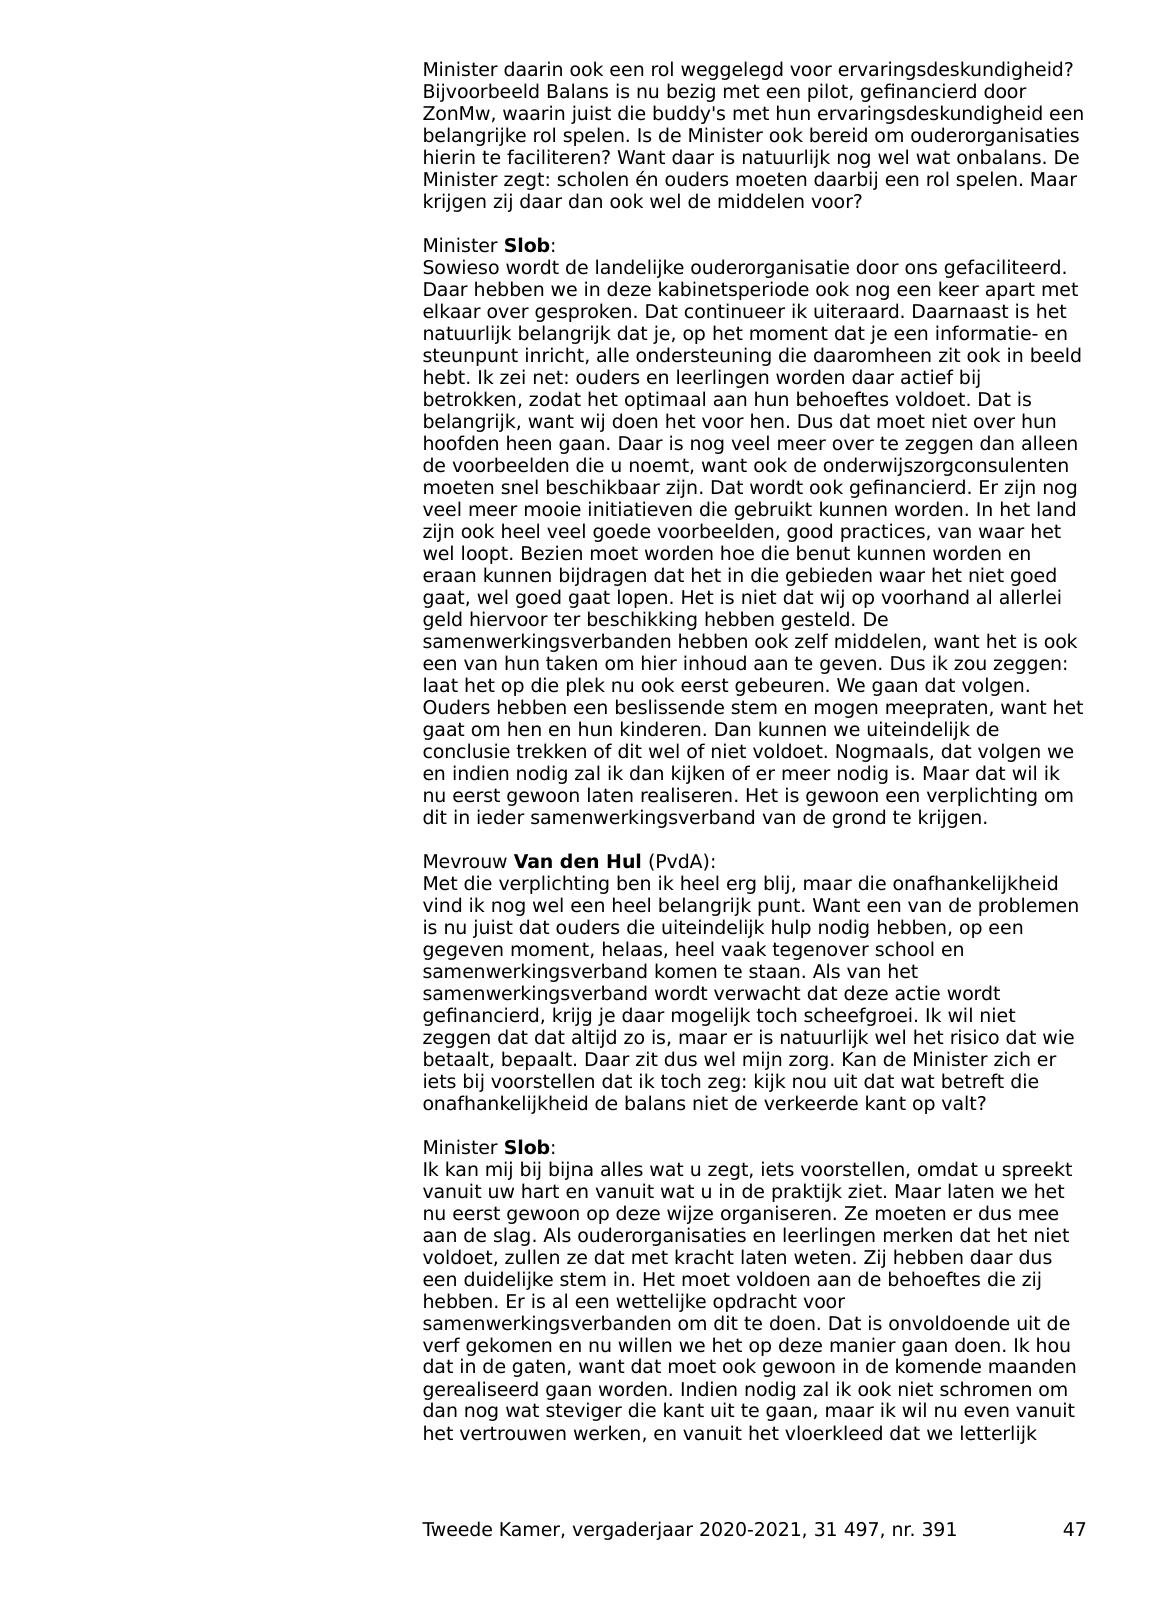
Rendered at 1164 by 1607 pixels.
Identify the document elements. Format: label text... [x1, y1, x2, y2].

text Met die verplichting ben ik heel erg blij, maar die onafhankelijkheid vind ik nog wel een heel belangrijk punt. Want een van de problemen is nu juist dat ouders die uiteindelijk hulp nodig hebben, op een gegeven moment, helaas, heel vaak tegenover school en samenwerkingsverband komen te staan. Als van het samenwerkingsverband wordt verwacht dat deze actie wordt gefinancierd, krijg je daar mogelijk toch scheefgroei. Ik wil niet zeggen dat dat altijd zo is, maar er is natuurlijk wel het risico dat wie betaalt, bepaalt. Daar zit dus wel mijn zorg. Kan de Minister zich er iets bij voorstellen dat ik toch zeg: kijk nou uit dat wat betreft die onafhankelijkheid de balans niet de verkeerde kant op valt? [422, 873, 1087, 1114]
text Mevrouw Van den Hul (PvdA): [422, 851, 1087, 873]
text Minister Slob: [422, 1137, 1087, 1159]
text Ik kan mij bij bijna alles wat u zegt, iets voorstellen, omdat u spreekt vanuit uw hart en vanuit wat u in de praktijk ziet. Maar laten we het nu eerst gewoon op deze wijze organiseren. Ze moeten er dus mee aan de slag. Als ouderorganisaties en leerlingen merken dat het niet voldoet, zullen ze dat met kracht laten weten. Zij hebben daar dus een duidelijke stem in. Het moet voldoen aan de behoeftes die zij hebben. Er is al een wettelijke opdracht voor samenwerkingsverbanden om dit te doen. Dat is onvoldoende uit de verf gekomen en nu willen we het op deze manier gaan doen. Ik hou dat in de gaten, want dat moet ook gewoon in de komende maanden gerealiseerd gaan worden. Indien nodig zal ik ook niet schromen om dan nog wat steviger die kant uit te gaan, maar ik wil nu even vanuit het vertrouwen werken, en vanuit het vloerkleed dat we letterlijk [422, 1159, 1087, 1444]
text Minister daarin ook een rol weggelegd voor ervaringsdeskundigheid? Bijvoorbeeld Balans is nu bezig met een pilot, gefinancierd door ZonMw, waarin juist die buddy's met hun ervaringsdeskundigheid een belangrijke rol spelen. Is de Minister ook bereid om ouderorganisaties hierin te faciliteren? Want daar is natuurlijk nog wel wat onbalans. De Minister zegt: scholen én ouders moeten daarbij een rol spelen. Maar krijgen zij daar dan ook wel de middelen voor? [422, 59, 1087, 213]
text Minister Slob: [422, 235, 1087, 257]
text Sowieso wordt de landelijke ouderorganisatie door ons gefaciliteerd. Daar hebben we in deze kabinetsperiode ook nog een keer apart met elkaar over gesproken. Dat continueer ik uiteraard. Daarnaast is het natuurlijk belangrijk dat je, op het moment dat je een informatie- en steunpunt inricht, alle ondersteuning die daaromheen zit ook in beeld hebt. Ik zei net: ouders en leerlingen worden daar actief bij betrokken, zodat het optimaal aan hun behoeftes voldoet. Dat is belangrijk, want wij doen het voor hen. Dus dat moet niet over hun hoofden heen gaan. Daar is nog veel meer over te zeggen dan alleen de voorbeelden die u noemt, want ook de onderwijszorgconsulenten moeten snel beschikbaar zijn. Dat wordt ook gefinancierd. Er zijn nog veel meer mooie initiatieven die gebruikt kunnen worden. In het land zijn ook heel veel goede voorbeelden, good practices, van waar het wel loopt. Bezien moet worden hoe die benut kunnen worden en eraan kunnen bijdragen dat het in die gebieden waar het niet goed gaat, wel goed gaat lopen. Het is niet dat wij op voorhand al allerlei geld hiervoor ter beschikking hebben gesteld. De samenwerkingsverbanden hebben ook zelf middelen, want het is ook een van hun taken om hier inhoud aan te geven. Dus ik zou zeggen: laat het op die plek nu ook eerst gebeuren. We gaan dat volgen. Ouders hebben een beslissende stem en mogen meepraten, want het gaat om hen en hun kinderen. Dan kunnen we uiteindelijk de conclusie trekken of dit wel of niet voldoet. Nogmaals, dat volgen we en indien nodig zal ik dan kijken of er meer nodig is. Maar dat wil ik nu eerst gewoon laten realiseren. Het is gewoon een verplichting om dit in ieder samenwerkingsverband van de grond te krijgen. [422, 257, 1087, 828]
